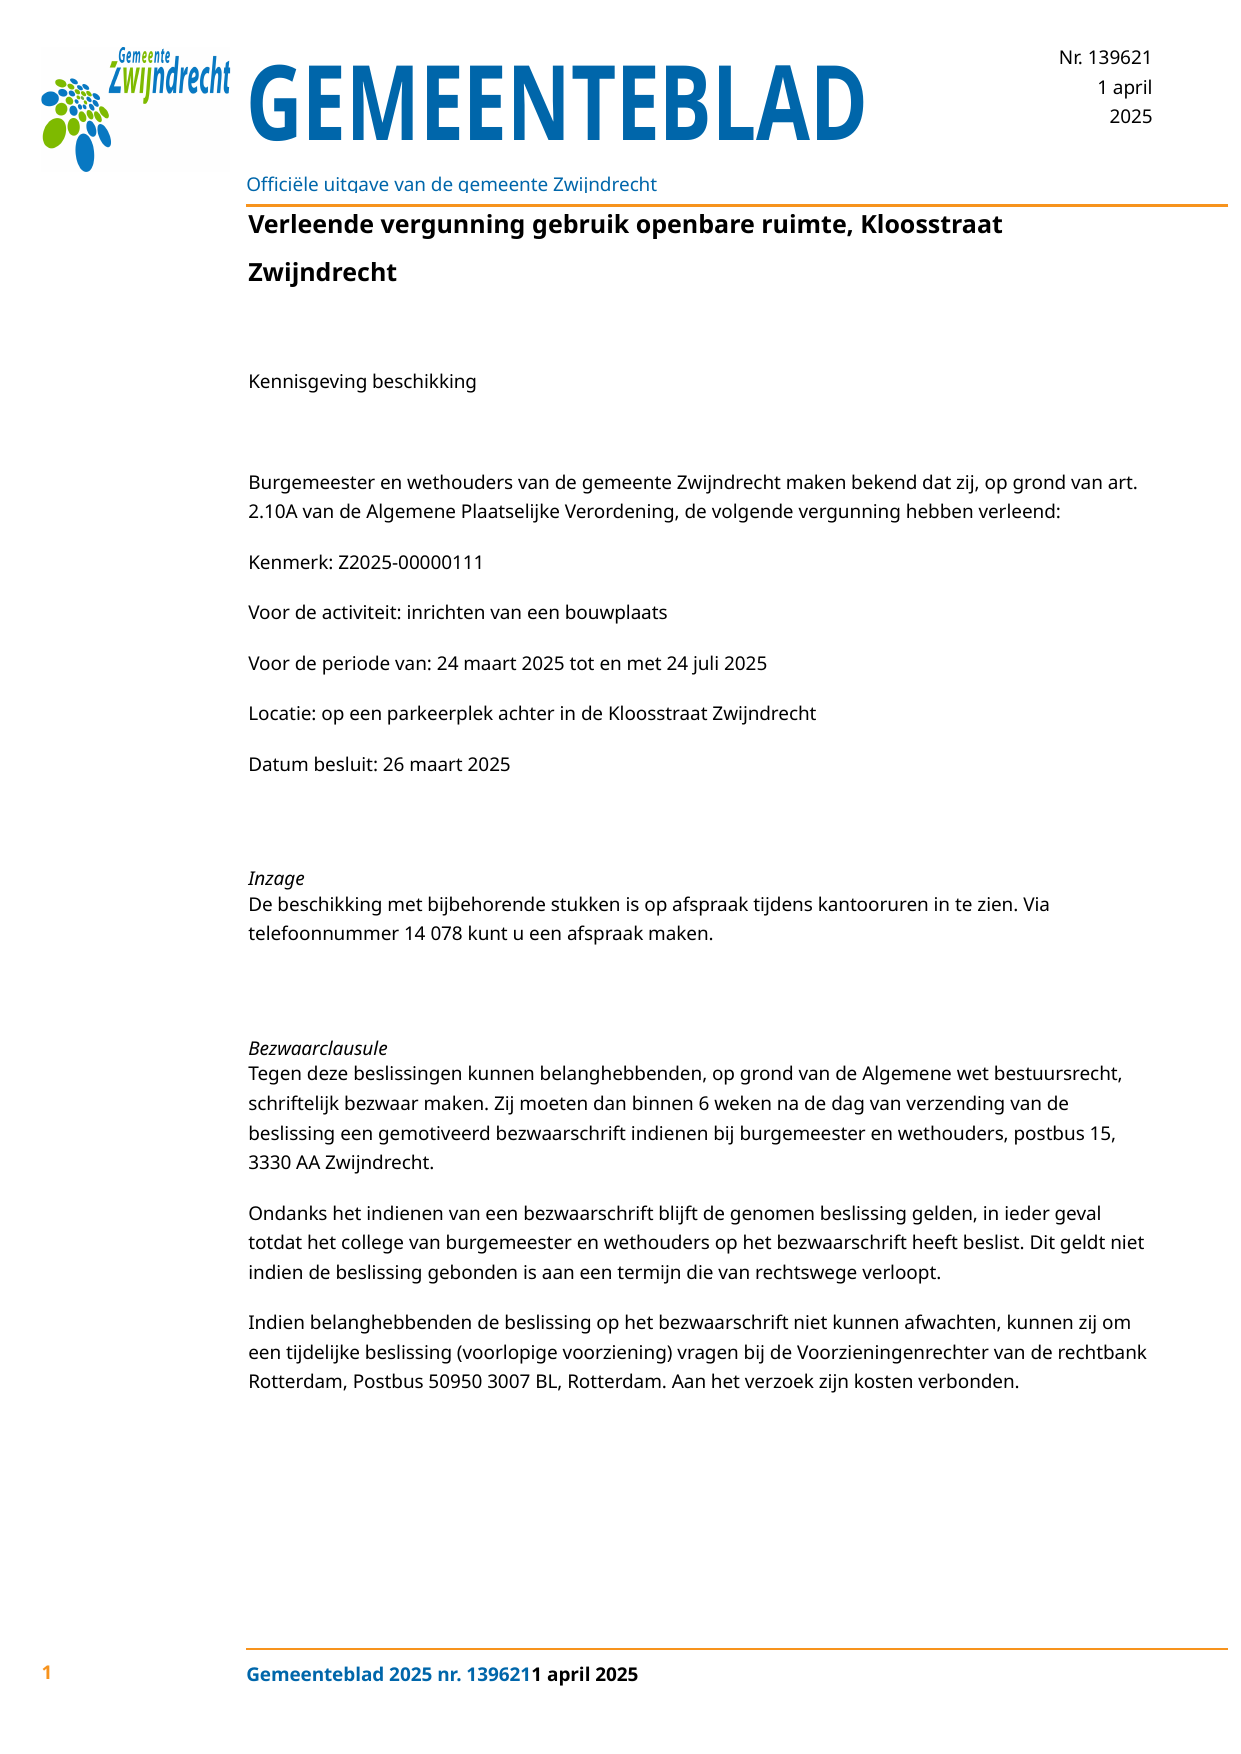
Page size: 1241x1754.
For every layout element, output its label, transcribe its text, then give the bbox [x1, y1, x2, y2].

text Ondanks het indienen van een bezwaarschrift blijft de genomen beslissing gelden, in ieder geval totdat het college van burgemeester en wethouders op het bezwaarschrift heeft beslist. Dit geldt niet indien de beslissing gebonden is aan een termijn die van rechtswege verloopt. [248, 1200, 1152, 1285]
text Voor de periode van: 24 maart 2025 tot en met 24 juli 2025 [248, 650, 1152, 676]
text Datum besluit: 26 maart 2025 [248, 751, 1152, 777]
text Voor de activiteit: inrichten van een bouwplaats [248, 599, 1152, 625]
picture [41, 47, 231, 172]
text Locatie: op een parkeerplek achter in de Kloosstraat Zwijndrecht [248, 700, 1152, 726]
text Verleende vergunning gebruik openbare ruimte, Kloosstraat Zwijndrecht [248, 207, 1152, 288]
text De beschikking met bijbehorende stukken is op afspraak tijdens kantooruren in te zien. Via telefoonnummer 14 078 kunt u een afspraak maken. [248, 891, 1152, 946]
text Kennisgeving beschikking [248, 368, 1152, 394]
text Kenmerk: Z2025-00000111 [248, 549, 1152, 575]
text Inzage [248, 865, 1152, 891]
text Bezwaarclausule [248, 1035, 1152, 1061]
text Tegen deze beslissingen kunnen belanghebbenden, op grond van de Algemene wet bestuursrecht, schriftelijk bezwaar maken. Zij moeten dan binnen 6 weken na de dag van verzending van de beslissing een gemotiveerd bezwaarschrift indienen bij burgemeester en wethouders, postbus 15, 3330 AA Zwijndrecht. [248, 1061, 1152, 1175]
text Burgemeester en wethouders van de gemeente Zwijndrecht maken bekend dat zij, op grond van art. 2.10A van de Algemene Plaatselijke Verordening, de volgende vergunning hebben verleend: [248, 469, 1152, 524]
text Indien belanghebbenden de beslissing op het bezwaarschrift niet kunnen afwachten, kunnen zij om een tijdelijke beslissing (voorlopige voorziening) vragen bij de Voorzieningenrechter van de rechtbank Rotterdam, Postbus 50950 3007 BL, Rotterdam. Aan het verzoek zijn kosten verbonden. [248, 1309, 1152, 1394]
